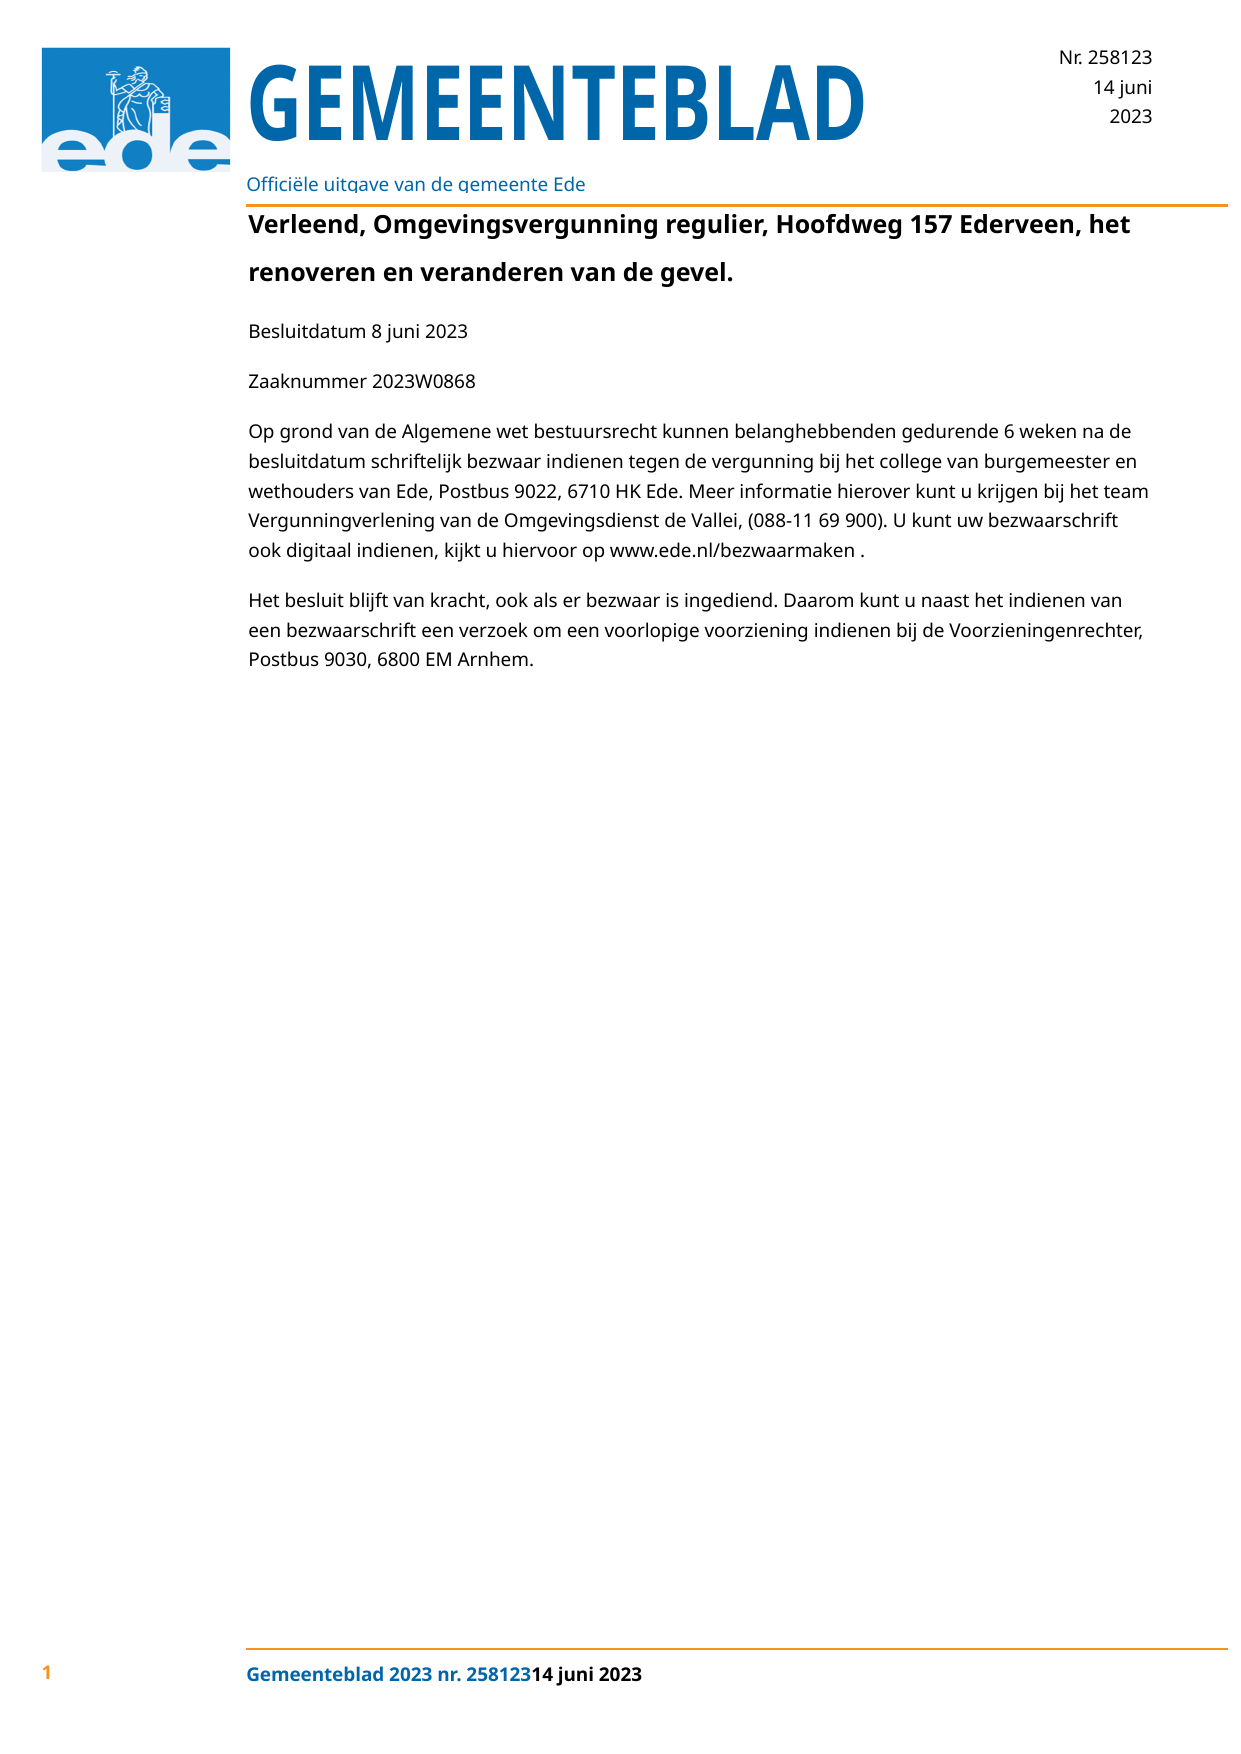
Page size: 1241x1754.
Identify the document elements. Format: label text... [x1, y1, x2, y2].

text Besluitdatum 8 juni 2023 [248, 318, 1152, 344]
text Het besluit blijft van kracht, ook als er bezwaar is ingediend. Daarom kunt u naast het indienen van een bezwaarschrift een verzoek om een voorlopige voorziening indienen bij de Voorzieningenrechter, Postbus 9030, 6800 EM Arnhem. [248, 587, 1152, 672]
picture [41, 47, 231, 172]
text Zaaknummer 2023W0868 [248, 368, 1152, 394]
text Verleend, Omgevingsvergunning regulier, Hoofdweg 157 Ederveen, het renoveren en veranderen van de gevel. [248, 207, 1152, 288]
text Op grond van de Algemene wet bestuursrecht kunnen belanghebbenden gedurende 6 weken na de besluitdatum schriftelijk bezwaar indienen tegen de vergunning bij het college van burgemeester en wethouders van Ede, Postbus 9022, 6710 HK Ede. Meer informatie hierover kunt u krijgen bij het team Vergunningverlening van de Omgevingsdienst de Vallei, (088-11 69 900). U kunt uw bezwaarschrift ook digitaal indienen, kijkt u hiervoor op www.ede.nl/bezwaarmaken . [248, 419, 1152, 563]
